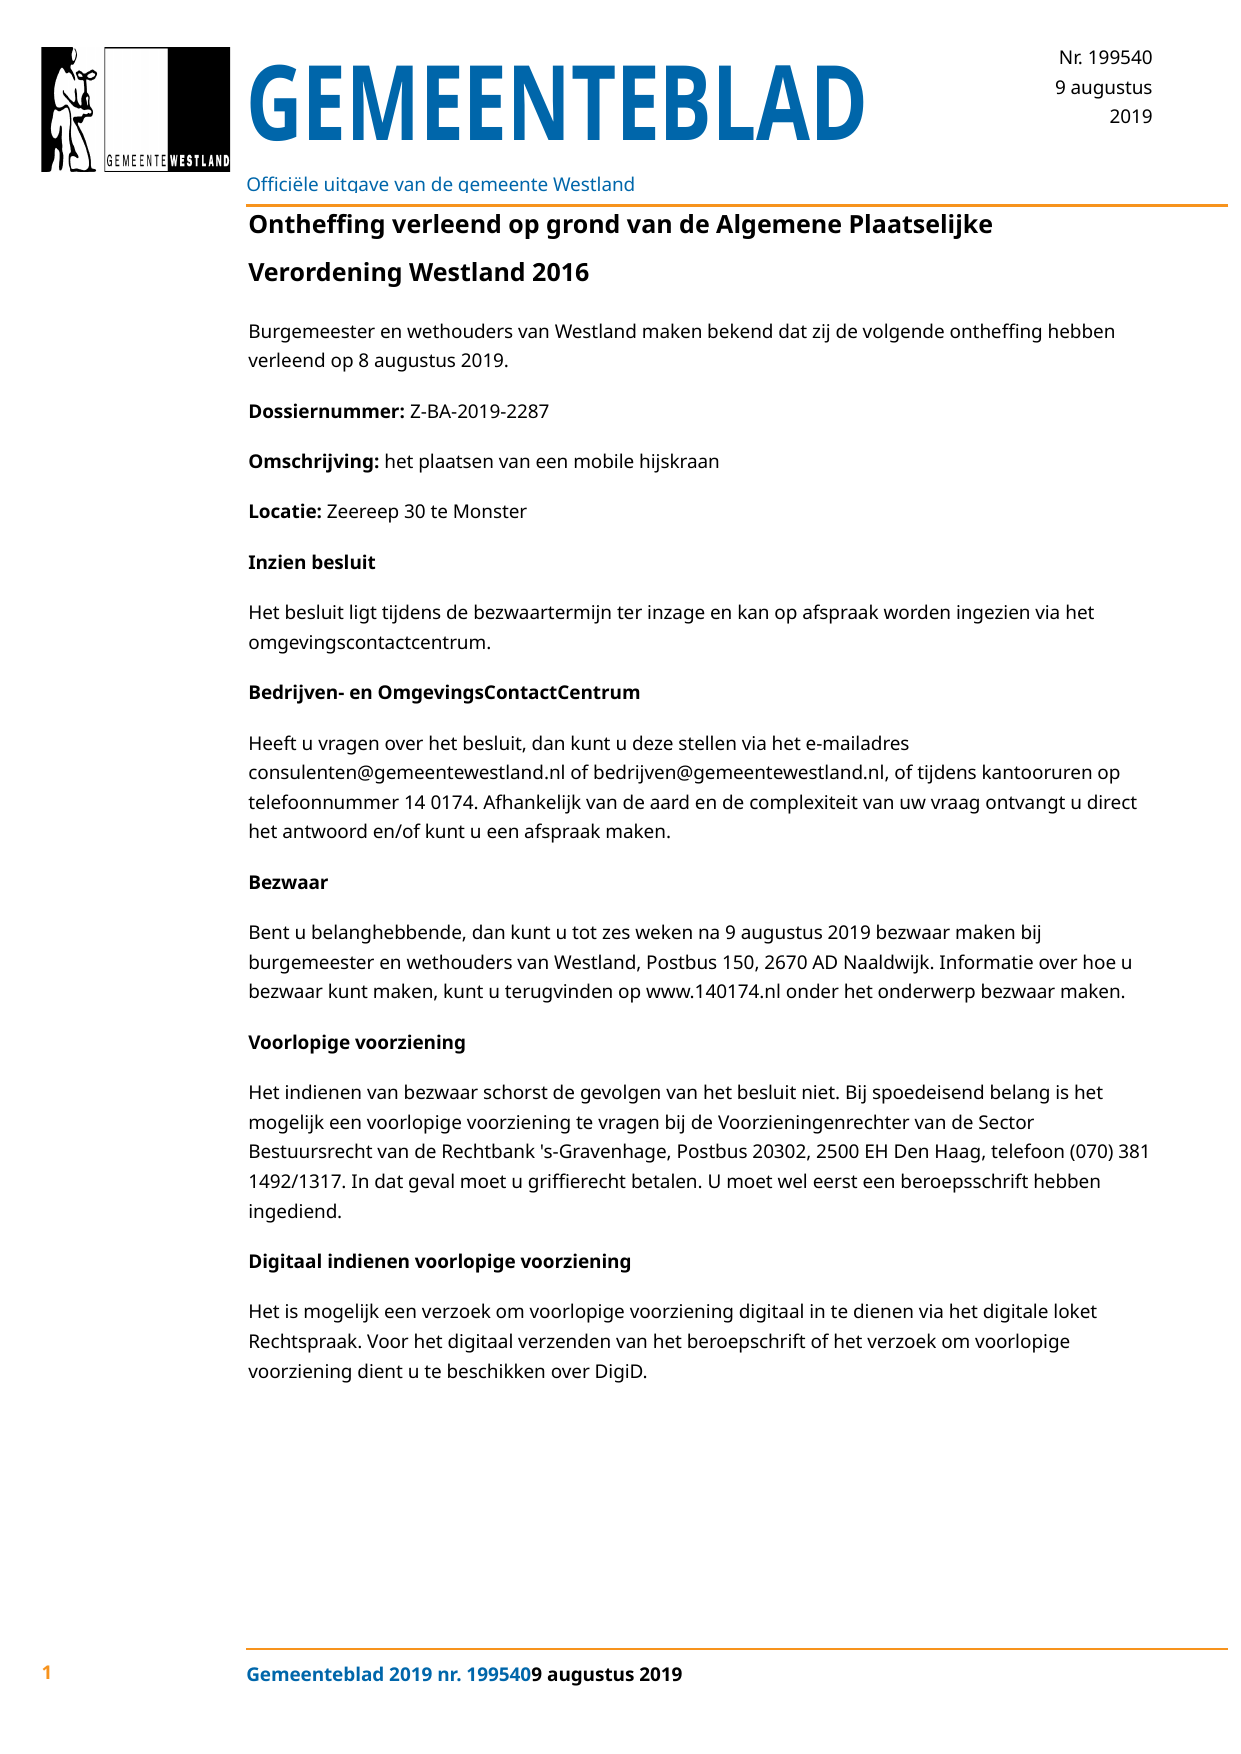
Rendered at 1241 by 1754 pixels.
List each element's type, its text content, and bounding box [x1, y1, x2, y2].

text Bent u belanghebbende, dan kunt u tot zes weken na 9 augustus 2019 bezwaar maken bij burgemeester en wethouders van Westland, Postbus 150, 2670 AD Naaldwijk. Informatie over hoe u bezwaar kunt maken, kunt u terugvinden op www.140174.nl onder het onderwerp bezwaar maken. [248, 919, 1152, 1004]
text Ontheffing verleend op grond van de Algemene Plaatselijke Verordening Westland 2016 [248, 207, 1152, 288]
text Bedrijven- en OmgevingsContactCentrum [248, 679, 1152, 705]
text Inzien besluit [248, 549, 1152, 575]
text Burgemeester en wethouders van Westland maken bekend dat zij de volgende ontheffing hebben verleend op 8 augustus 2019. [248, 318, 1152, 373]
text Bezwaar [248, 869, 1152, 895]
text Voorlopige voorziening [248, 1029, 1152, 1055]
text Het indienen van bezwaar schorst de gevolgen van het besluit niet. Bij spoedeisend belang is het mogelijk een voorlopige voorziening te vragen bij de Voorzieningenrechter van de Sector Bestuursrecht van de Rechtbank 's-Gravenhage, Postbus 20302, 2500 EH Den Haag, telefoon (070) 381 1492/1317. In dat geval moet u griffierecht betalen. U moet wel eerst een beroepsschrift hebben ingediend. [248, 1079, 1152, 1224]
text Omschrijving: het plaatsen van een mobile hijskraan [248, 448, 1152, 474]
picture [41, 47, 231, 172]
text Locatie: Zeereep 30 te Monster [248, 499, 1152, 524]
text Het is mogelijk een verzoek om voorlopige voorziening digitaal in te dienen via het digitale loket Rechtspraak. Voor het digitaal verzenden van het beroepschrift of het verzoek om voorlopige voorziening dient u te beschikken over DigiD. [248, 1299, 1152, 1384]
text Heeft u vragen over het besluit, dan kunt u deze stellen via het e-mailadres consulenten@gemeentewestland.nl of bedrijven@gemeentewestland.nl, of tijdens kantooruren op telefoonnummer 14 0174. Afhankelijk van de aard en de complexiteit van uw vraag ontvangt u direct het antwoord en/of kunt u een afspraak maken. [248, 730, 1152, 844]
text Dossiernummer: Z-BA-2019-2287 [248, 398, 1152, 424]
text Het besluit ligt tijdens de bezwaartermijn ter inzage en kan op afspraak worden ingezien via het omgevingscontactcentrum. [248, 599, 1152, 655]
text Digitaal indienen voorlopige voorziening [248, 1248, 1152, 1274]
